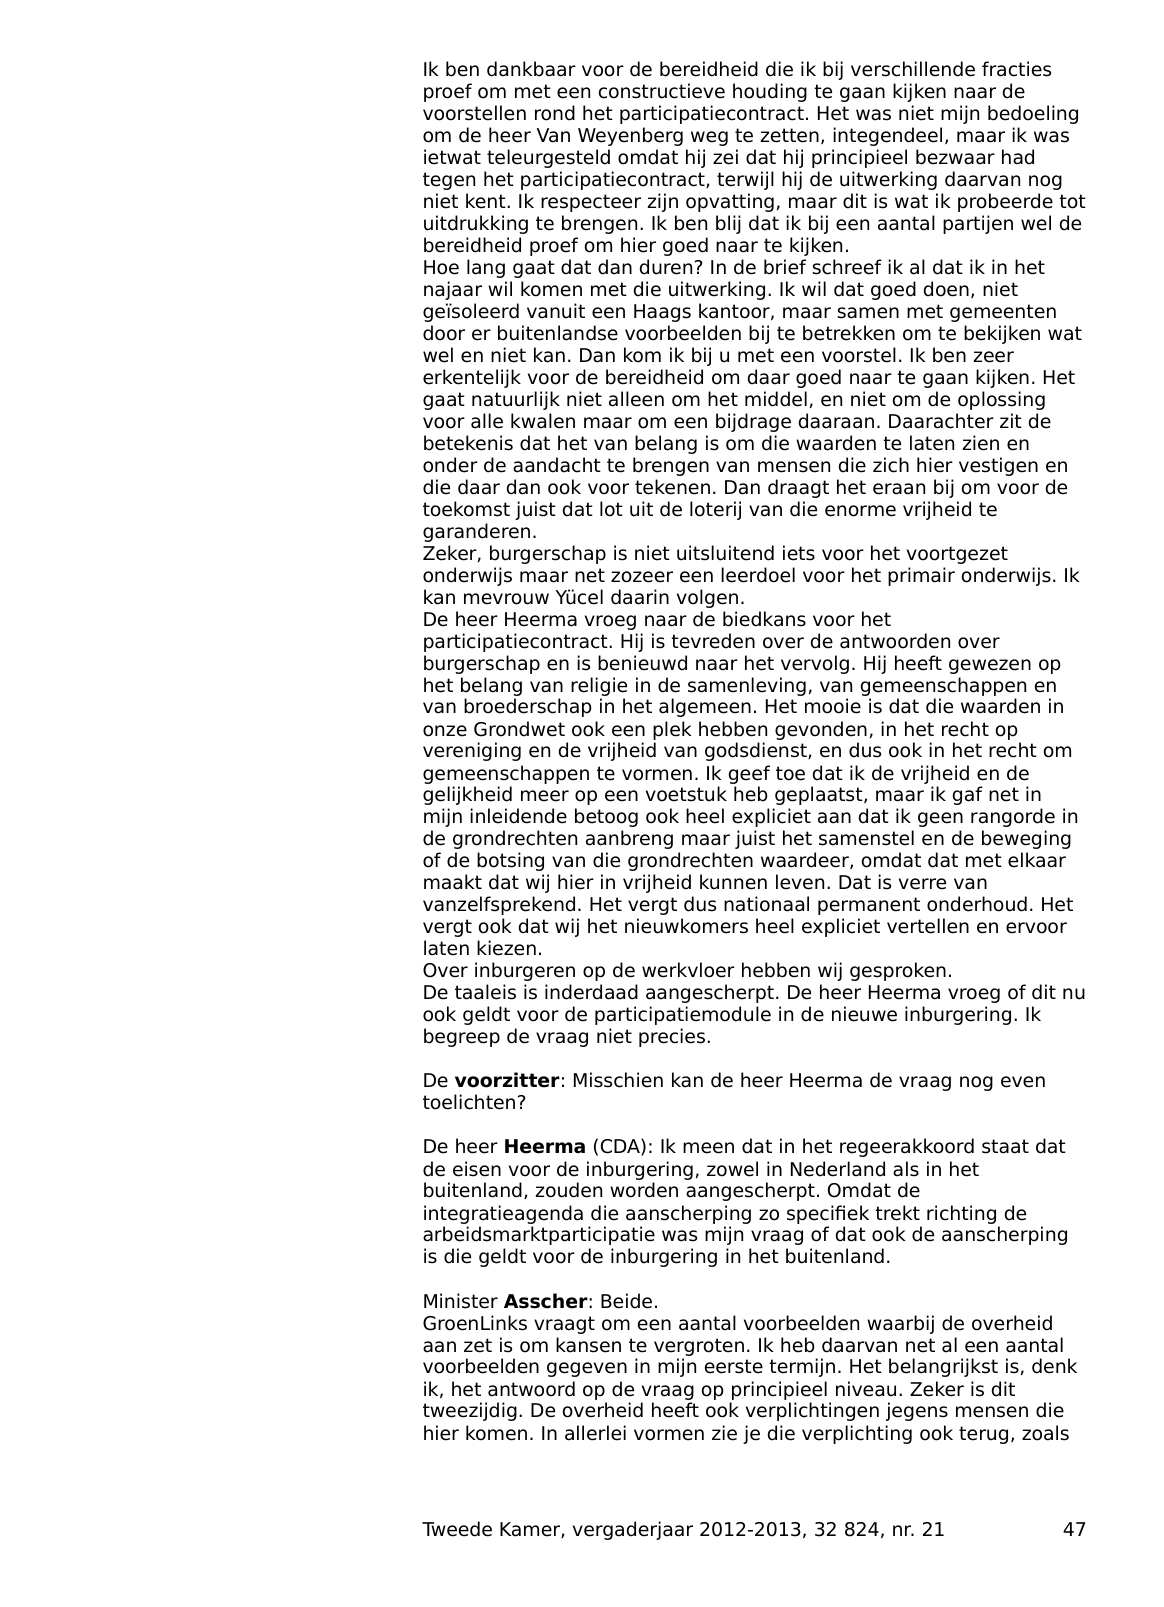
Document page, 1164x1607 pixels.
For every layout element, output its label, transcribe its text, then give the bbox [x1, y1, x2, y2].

text Hoe lang gaat dat dan duren? In de brief schreef ik al dat ik in het najaar wil komen met die uitwerking. Ik wil dat goed doen, niet geïsoleerd vanuit een Haags kantoor, maar samen met gemeenten door er buitenlandse voorbeelden bij te betrekken om te bekijken wat wel en niet kan. Dan kom ik bij u met een voorstel. Ik ben zeer erkentelijk voor de bereidheid om daar goed naar te gaan kijken. Het gaat natuurlijk niet alleen om het middel, en niet om de oplossing voor alle kwalen maar om een bijdrage daaraan. Daarachter zit de betekenis dat het van belang is om die waarden te laten zien en onder de aandacht te brengen van mensen die zich hier vestigen en die daar dan ook voor tekenen. Dan draagt het eraan bij om voor de toekomst juist dat lot uit de loterij van die enorme vrijheid te garanderen. [422, 257, 1087, 543]
text De taaleis is inderdaad aangescherpt. De heer Heerma vroeg of dit nu ook geldt voor de participatiemodule in de nieuwe inburgering. Ik begreep de vraag niet precies. [422, 982, 1087, 1048]
text Zeker, burgerschap is niet uitsluitend iets voor het voortgezet onderwijs maar net zozeer een leerdoel voor het primair onderwijs. Ik kan mevrouw Yücel daarin volgen. [422, 543, 1087, 608]
text De voorzitter: Misschien kan de heer Heerma de vraag nog even toelichten? [422, 1070, 1087, 1114]
text De heer Heerma vroeg naar de biedkans voor het participatiecontract. Hij is tevreden over de antwoorden over burgerschap en is benieuwd naar het vervolg. Hij heeft gewezen op het belang van religie in de samenleving, van gemeenschappen en van broederschap in het algemeen. Het mooie is dat die waarden in onze Grondwet ook een plek hebben gevonden, in het recht op vereniging en de vrijheid van godsdienst, en dus ook in het recht om gemeenschappen te vormen. Ik geef toe dat ik de vrijheid en de gelijkheid meer op een voetstuk heb geplaatst, maar ik gaf net in mijn inleidende betoog ook heel expliciet aan dat ik geen rangorde in de grondrechten aanbreng maar juist het samenstel en de beweging of de botsing van die grondrechten waardeer, omdat dat met elkaar maakt dat wij hier in vrijheid kunnen leven. Dat is verre van vanzelfsprekend. Het vergt dus nationaal permanent onderhoud. Het vergt ook dat wij het nieuwkomers heel expliciet vertellen en ervoor laten kiezen. [422, 608, 1087, 960]
text Minister Asscher: Beide. [422, 1291, 1087, 1312]
text Over inburgeren op de werkvloer hebben wij gesproken. [422, 960, 1087, 982]
text De heer Heerma (CDA): Ik meen dat in het regeerakkoord staat dat de eisen voor de inburgering, zowel in Nederland als in het buitenland, zouden worden aangescherpt. Omdat de integratieagenda die aanscherping zo specifiek trekt richting de arbeidsmarktparticipatie was mijn vraag of dat ook de aanscherping is die geldt voor de inburgering in het buitenland. [422, 1136, 1087, 1268]
text GroenLinks vraagt om een aantal voorbeelden waarbij de overheid aan zet is om kansen te vergroten. Ik heb daarvan net al een aantal voorbeelden gegeven in mijn eerste termijn. Het belangrijkst is, denk ik, het antwoord op de vraag op principieel niveau. Zeker is dit tweezijdig. De overheid heeft ook verplichtingen jegens mensen die hier komen. In allerlei vormen zie je die verplichting ook terug, zoals [422, 1312, 1087, 1444]
text Ik ben dankbaar voor de bereidheid die ik bij verschillende fracties proef om met een constructieve houding te gaan kijken naar de voorstellen rond het participatiecontract. Het was niet mijn bedoeling om de heer Van Weyenberg weg te zetten, integendeel, maar ik was ietwat teleurgesteld omdat hij zei dat hij principieel bezwaar had tegen het participatiecontract, terwijl hij de uitwerking daarvan nog niet kent. Ik respecteer zijn opvatting, maar dit is wat ik probeerde tot uitdrukking te brengen. Ik ben blij dat ik bij een aantal partijen wel de bereidheid proef om hier goed naar te kijken. [422, 59, 1087, 257]
